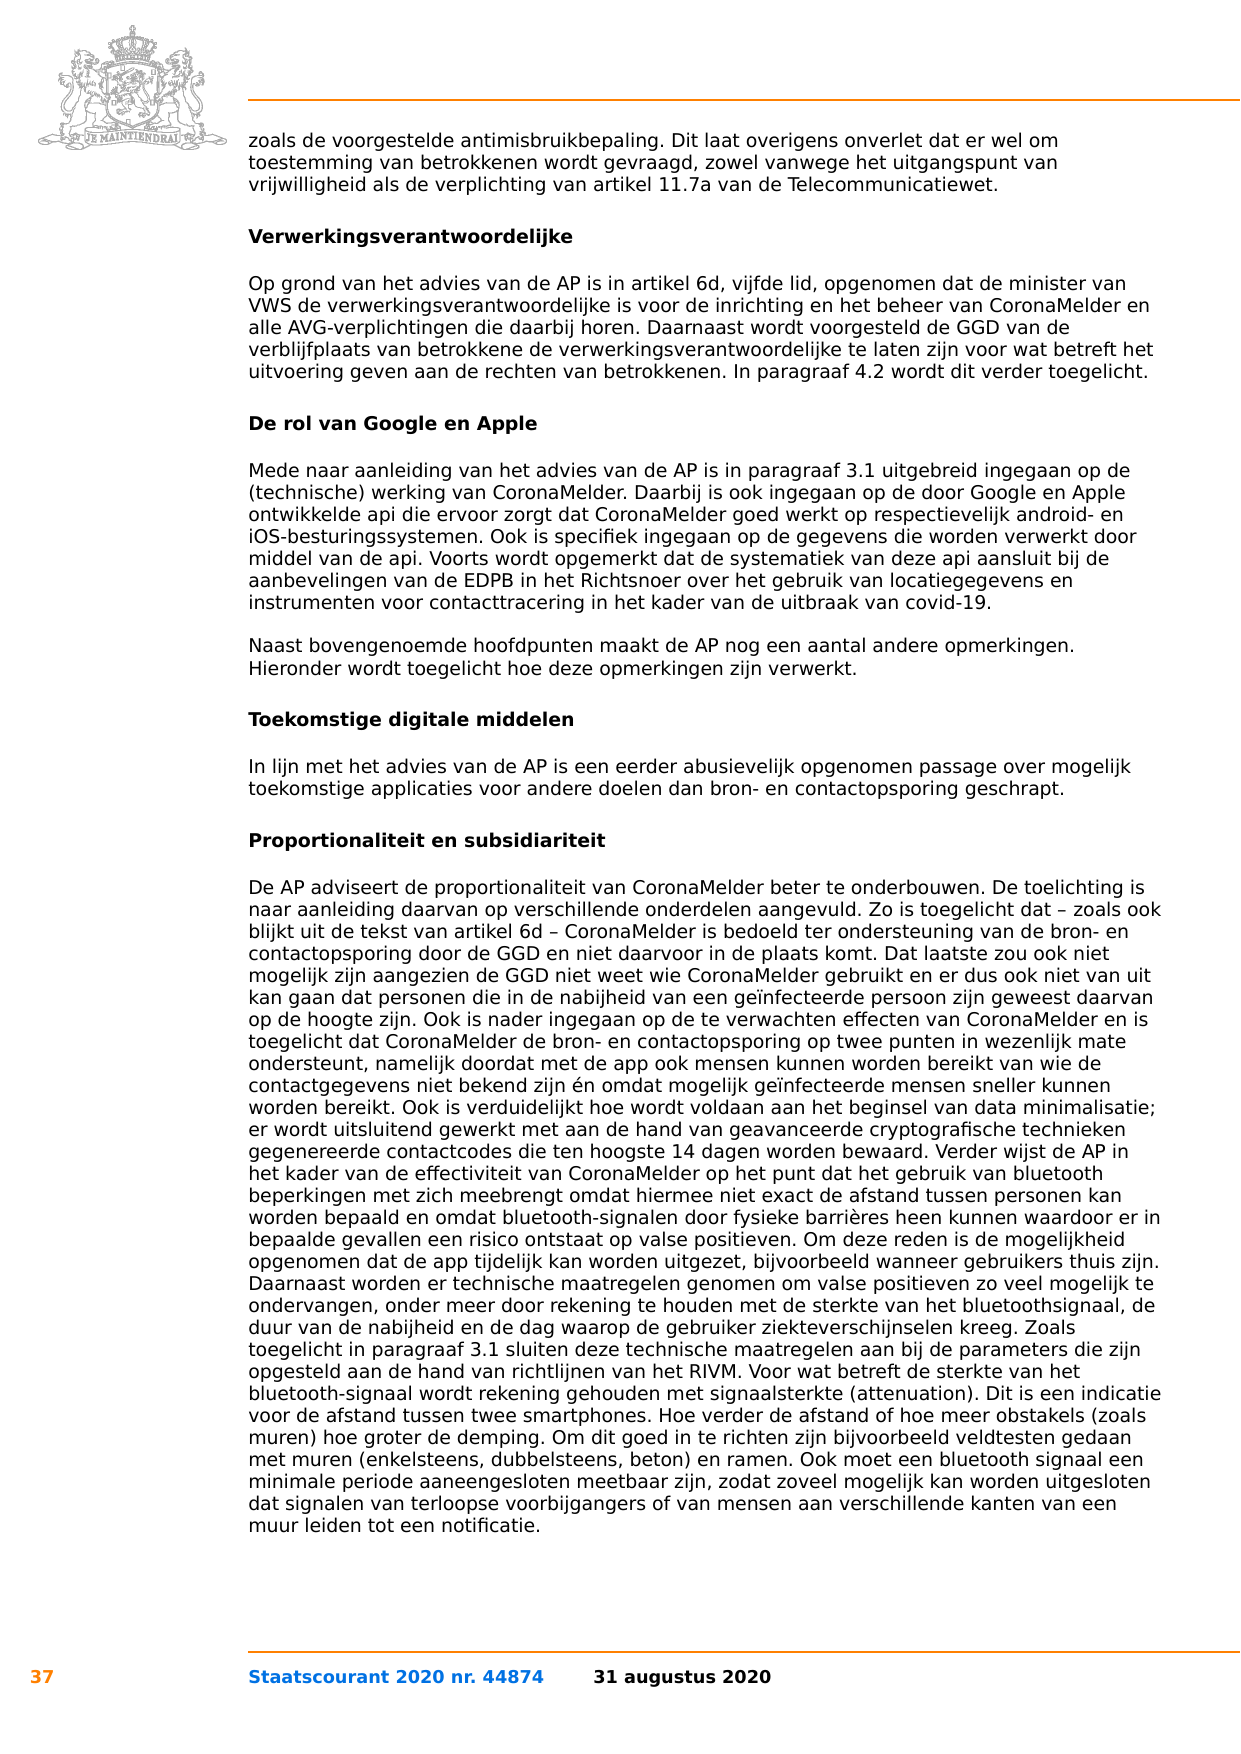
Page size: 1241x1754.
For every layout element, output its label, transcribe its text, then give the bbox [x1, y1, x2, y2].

subtitle Toekomstige digitale middelen [248, 709, 1163, 731]
text Op grond van het advies van de AP is in artikel 6d, vijfde lid, opgenomen dat de minister van VWS de verwerkingsverantwoordelijke is voor de inrichting en het beheer van CoronaMelder en alle AVG-verplichtingen die daarbij horen. Daarnaast wordt voorgesteld de GGD van de verblijfplaats van betrokkene de verwerkingsverantwoordelijke te laten zijn voor wat betreft het uitvoering geven aan de rechten van betrokkenen. In paragraaf 4.2 wordt dit verder toegelicht. [248, 273, 1163, 383]
text De AP adviseert de proportionaliteit van CoronaMelder beter te onderbouwen. De toelichting is naar aanleiding daarvan op verschillende onderdelen aangevuld. Zo is toegelicht dat – zoals ook blijkt uit de tekst van artikel 6d – CoronaMelder is bedoeld ter ondersteuning van de bron- en contactopsporing door de GGD en niet daarvoor in de plaats komt. Dat laatste zou ook niet mogelijk zijn aangezien de GGD niet weet wie CoronaMelder gebruikt en er dus ook niet van uit kan gaan dat personen die in de nabijheid van een geïnfecteerde persoon zijn geweest daarvan op de hoogte zijn. Ook is nader ingegaan op de te verwachten effecten van CoronaMelder en is toegelicht dat CoronaMelder de bron- en contactopsporing op twee punten in wezenlijk mate ondersteunt, namelijk doordat met de app ook mensen kunnen worden bereikt van wie de contactgegevens niet bekend zijn én omdat mogelijk geïnfecteerde mensen sneller kunnen worden bereikt. Ook is verduidelijkt hoe wordt voldaan aan het beginsel van data minimalisatie; er wordt uitsluitend gewerkt met aan de hand van geavanceerde cryptografische technieken gegenereerde contactcodes die ten hoogste 14 dagen worden bewaard. Verder wijst de AP in het kader van de effectiviteit van CoronaMelder op het punt dat het gebruik van bluetooth beperkingen met zich meebrengt omdat hiermee niet exact de afstand tussen personen kan worden bepaald en omdat bluetooth-signalen door fysieke barrières heen kunnen waardoor er in bepaalde gevallen een risico ontstaat op valse positieven. Om deze reden is de mogelijkheid opgenomen dat de app tijdelijk kan worden uitgezet, bijvoorbeeld wanneer gebruikers thuis zijn. Daarnaast worden er technische maatregelen genomen om valse positieven zo veel mogelijk te ondervangen, onder meer door rekening te houden met de sterkte van het bluetoothsignaal, de duur van de nabijheid en de dag waarop de gebruiker ziekteverschijnselen kreeg. Zoals toegelicht in paragraaf 3.1 sluiten deze technische maatregelen aan bij de parameters die zijn opgesteld aan de hand van richtlijnen van het RIVM. Voor wat betreft de sterkte van het bluetooth-signaal wordt rekening gehouden met signaalsterkte (attenuation). Dit is een indicatie voor de afstand tussen twee smartphones. Hoe verder de afstand of hoe meer obstakels (zoals muren) hoe groter de demping. Om dit goed in te richten zijn bijvoorbeeld veldtesten gedaan met muren (enkelsteens, dubbelsteens, beton) en ramen. Ook moet een bluetooth signaal een minimale periode aaneengesloten meetbaar zijn, zodat zoveel mogelijk kan worden uitgesloten dat signalen van terloopse voorbijgangers of van mensen aan verschillende kanten van een muur leiden tot een notificatie. [248, 877, 1163, 1537]
text zoals de voorgestelde antimisbruikbepaling. Dit laat overigens onverlet dat er wel om toestemming van betrokkenen wordt gevraagd, zowel vanwege het uitgangspunt van vrijwilligheid als de verplichting van artikel 11.7a van de Telecommunicatiewet. [248, 130, 1163, 196]
subtitle De rol van Google en Apple [248, 413, 1163, 435]
text Mede naar aanleiding van het advies van de AP is in paragraaf 3.1 uitgebreid ingegaan op de (technische) werking van CoronaMelder. Daarbij is ook ingegaan op de door Google en Apple ontwikkelde api die ervoor zorgt dat CoronaMelder goed werkt op respectievelijk android- en iOS-besturingssystemen. Ook is specifiek ingegaan op de gegevens die worden verwerkt door middel van de api. Voorts wordt opgemerkt dat de systematiek van deze api aansluit bij de aanbevelingen van de EDPB in het Richtsnoer over het gebruik van locatiegegevens en instrumenten voor contacttracering in het kader van de uitbraak van covid-19. [248, 460, 1163, 613]
subtitle Proportionaliteit en subsidiariteit [248, 830, 1163, 852]
text In lijn met het advies van de AP is een eerder abusievelijk opgenomen passage over mogelijk toekomstige applicaties voor andere doelen dan bron- en contactopsporing geschrapt. [248, 756, 1163, 800]
picture [38, 25, 227, 150]
text Naast bovengenoemde hoofdpunten maakt de AP nog een aantal andere opmerkingen. Hieronder wordt toegelicht hoe deze opmerkingen zijn verwerkt. [248, 635, 1163, 679]
subtitle Verwerkingsverantwoordelijke [248, 226, 1163, 248]
